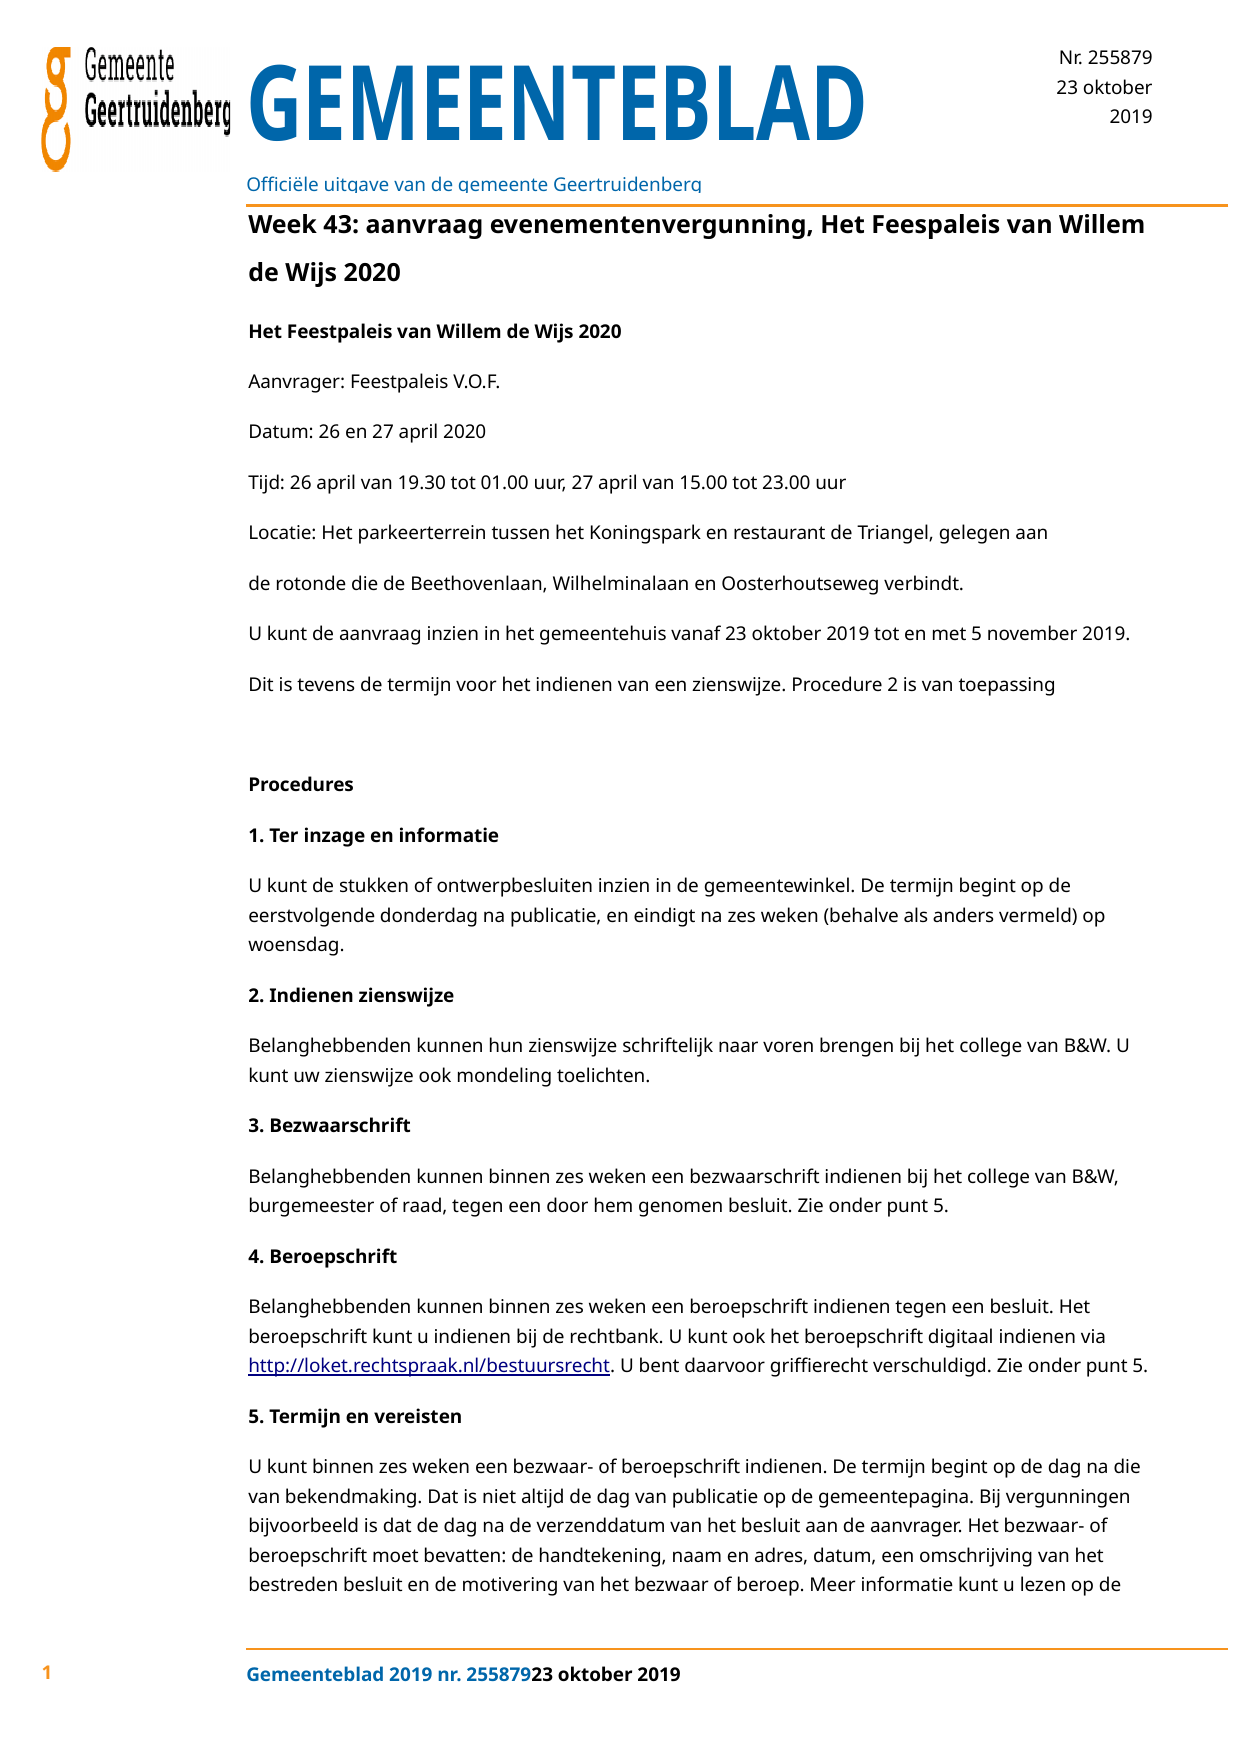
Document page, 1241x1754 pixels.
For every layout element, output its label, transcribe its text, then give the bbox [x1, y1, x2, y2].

text de rotonde die de Beethovenlaan, Wilhelminalaan en Oosterhoutseweg verbindt. [248, 570, 1152, 596]
text Week 43: aanvraag evenementenvergunning, Het Feespaleis van Willem de Wijs 2020 [248, 207, 1152, 288]
text Dit is tevens de termijn voor het indienen van een zienswijze. Procedure 2 is van toepassing [248, 671, 1152, 697]
text Aanvrager: Feestpaleis V.O.F. [248, 368, 1152, 394]
text 2. Indienen zienswijze [248, 982, 1152, 1008]
text Locatie: Het parkeerterrein tussen het Koningspark en restaurant de Triangel, gelegen aan [248, 519, 1152, 545]
text 3. Bezwaarschrift [248, 1112, 1152, 1138]
text Belanghebbenden kunnen hun zienswijze schriftelijk naar voren brengen bij het college van B&W. U kunt uw zienswijze ook mondeling toelichten. [248, 1032, 1152, 1088]
text Procedures [248, 772, 1152, 797]
text Datum: 26 en 27 april 2020 [248, 419, 1152, 444]
text Belanghebbenden kunnen binnen zes weken een bezwaarschrift indienen bij het college van B&W, burgemeester of raad, tegen een door hem genomen besluit. Zie onder punt 5. [248, 1163, 1152, 1218]
text Het Feestpaleis van Willem de Wijs 2020 [248, 318, 1152, 344]
text 4. Beroepschrift [248, 1243, 1152, 1269]
text U kunt de stukken of ontwerpbesluiten inzien in de gemeentewinkel. De termijn begint op de eerstvolgende donderdag na publicatie, en eindigt na zes weken (behalve als anders vermeld) op woensdag. [248, 872, 1152, 957]
text Belanghebbenden kunnen binnen zes weken een beroepschrift indienen tegen een besluit. Het beroepschrift kunt u indienen bij de rechtbank. U kunt ook het beroepschrift digitaal indienen via http://loket.rechtspraak.nl/bestuursrecht. U bent daarvoor griffierecht verschuldigd. Zie onder punt 5. [248, 1293, 1152, 1378]
text 1. Ter inzage en informatie [248, 822, 1152, 848]
text U kunt binnen zes weken een bezwaar- of beroepschrift indienen. De termijn begint op de dag na die van bekendmaking. Dat is niet altijd de dag van publicatie op de gemeentepagina. Bij vergunningen bijvoorbeeld is dat de dag na de verzenddatum van het besluit aan de aanvrager. Het bezwaar- of beroepschrift moet bevatten: de handtekening, naam en adres, datum, een omschrijving van het bestreden besluit en de motivering van het bezwaar of beroep. Meer informatie kunt u lezen op de [248, 1453, 1152, 1597]
text Tijd: 26 april van 19.30 tot 01.00 uur, 27 april van 15.00 tot 23.00 uur [248, 469, 1152, 495]
text 5. Termijn en vereisten [248, 1403, 1152, 1429]
text U kunt de aanvraag inzien in het gemeentehuis vanaf 23 oktober 2019 tot en met 5 november 2019. [248, 620, 1152, 646]
picture [41, 47, 231, 172]
